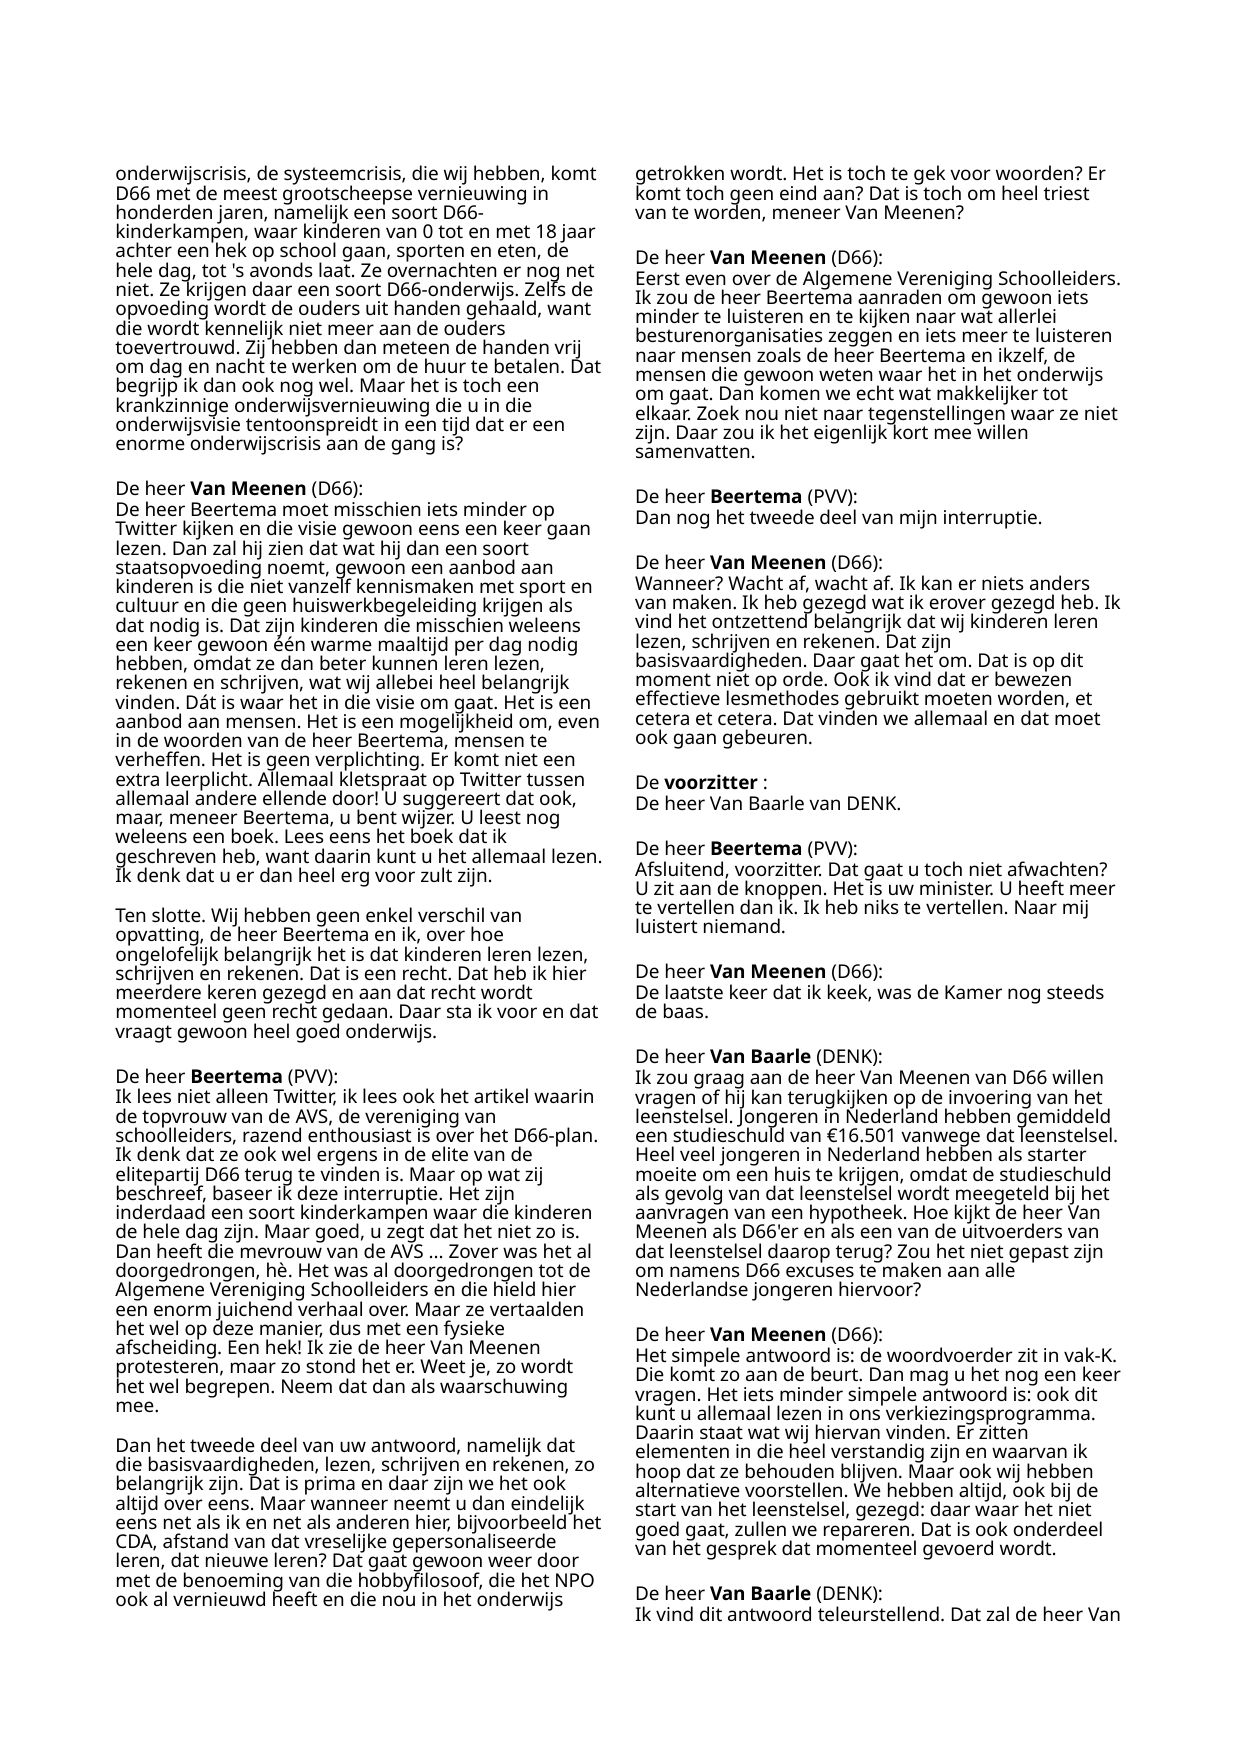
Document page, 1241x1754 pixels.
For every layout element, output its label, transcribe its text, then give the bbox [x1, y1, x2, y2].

text De heer Beertema (PVV): [635, 835, 1125, 861]
text Afsluitend, voorzitter. Dat gaat u toch niet afwachten? U zit aan de knoppen. Het is uw minister. U heeft meer te vertellen dan ik. Ik heb niks te vertellen. Naar mij luistert niemand. [635, 861, 1125, 938]
text Ten slotte. Wij hebben geen enkel verschil van opvatting, de heer Beertema en ik, over hoe ongelofelijk belangrijk het is dat kinderen leren lezen, schrijven en rekenen. Dat is een recht. Dat heb ik hier meerdere keren gezegd en aan dat recht wordt momenteel geen recht gedaan. Daar sta ik voor en dat vraagt gewoon heel goed onderwijs. [115, 907, 605, 1042]
text Ik zou graag aan de heer Van Meenen van D66 willen vragen of hij kan terugkijken op de invoering van het leenstelsel. Jongeren in Nederland hebben gemiddeld een studieschuld van €16.501 vanwege dat leenstelsel. Heel veel jongeren in Nederland hebben als starter moeite om een huis te krijgen, omdat de studieschuld als gevolg van dat leenstelsel wordt meegeteld bij het aanvragen van een hypotheek. Hoe kijkt de heer Van Meenen als D66'er en als een van de uitvoerders van dat leenstelsel daarop terug? Zou het niet gepast zijn om namens D66 excuses te maken aan alle Nederlandse jongeren hiervoor? [635, 1069, 1125, 1301]
text Wanneer? Wacht af, wacht af. Ik kan er niets anders van maken. Ik heb gezegd wat ik erover gezegd heb. Ik vind het ontzettend belangrijk dat wij kinderen leren lezen, schrijven en rekenen. Dat zijn basisvaardigheden. Daar gaat het om. Dat is op dit moment niet op orde. Ook ik vind dat er bewezen effectieve lesmethodes gebruikt moeten worden, et cetera et cetera. Dat vinden we allemaal en dat moet ook gaan gebeuren. [635, 575, 1125, 748]
text De heer Van Meenen (D66): [635, 244, 1125, 270]
text Dan nog het tweede deel van mijn interruptie. [635, 509, 1125, 528]
text De heer Van Baarle van DENK. [635, 795, 1125, 814]
text Dan het tweede deel van uw antwoord, namelijk dat die basisvaardigheden, lezen, schrijven en rekenen, zo belangrijk zijn. Dat is prima en daar zijn we het ook altijd over eens. Maar wanneer neemt u dan eindelijk eens net als ik en net als anderen hier, bijvoorbeeld het CDA, afstand van dat vreselijke gepersonaliseerde leren, dat nieuwe leren? Dat gaat gewoon weer door met de benoeming van die hobbyfilosoof, die het NPO ook al vernieuwd heeft en die nou in het onderwijs [115, 1437, 605, 1610]
text Ik vind dit antwoord teleurstellend. Dat zal de heer Van [635, 1606, 1125, 1625]
text De heer Beertema (PVV): [635, 483, 1125, 509]
text Eerst even over de Algemene Vereniging Schoolleiders. Ik zou de heer Beertema aanraden om gewoon iets minder te luisteren en te kijken naar wat allerlei besturenorganisaties zeggen en iets meer te luisteren naar mensen zoals de heer Beertema en ikzelf, de mensen die gewoon weten waar het in het onderwijs om gaat. Dan komen we echt wat makkelijker tot elkaar. Zoek nou niet naar tegenstellingen waar ze niet zijn. Daar zou ik het eigenlijk kort mee willen samenvatten. [635, 270, 1125, 462]
text De heer Van Meenen (D66): [115, 475, 605, 501]
text De heer Van Meenen (D66): [635, 958, 1125, 984]
text De heer Van Baarle (DENK): [635, 1580, 1125, 1606]
text De heer Van Baarle (DENK): [635, 1044, 1125, 1069]
text De heer Beertema (PVV): [115, 1063, 605, 1088]
text De laatste keer dat ik keek, was de Kamer nog steeds de baas. [635, 984, 1125, 1023]
text onderwijscrisis, de systeemcrisis, die wij hebben, komt D66 met de meest grootscheepse vernieuwing in honderden jaren, namelijk een soort D66-kinderkampen, waar kinderen van 0 tot en met 18 jaar achter een hek op school gaan, sporten en eten, de hele dag, tot 's avonds laat. Ze overnachten er nog net niet. Ze krijgen daar een soort D66-onderwijs. Zelfs de opvoeding wordt de ouders uit handen gehaald, want die wordt kennelijk niet meer aan de ouders toevertrouwd. Zij hebben dan meteen de handen vrij om dag en nacht te werken om de huur te betalen. Dat begrijp ik dan ook nog wel. Maar het is toch een krankzinnige onderwijsvernieuwing die u in die onderwijsvisie tentoonspreidt in een tijd dat er een enorme onderwijscrisis aan de gang is? [115, 165, 605, 454]
text De heer Van Meenen (D66): [635, 1321, 1125, 1347]
text De heer Van Meenen (D66): [635, 549, 1125, 575]
text De voorzitter : [635, 769, 1125, 795]
text Het simpele antwoord is: de woordvoerder zit in vak-K. Die komt zo aan de beurt. Dan mag u het nog een keer vragen. Het iets minder simpele antwoord is: ook dit kunt u allemaal lezen in ons verkiezingsprogramma. Daarin staat wat wij hiervan vinden. Er zitten elementen in die heel verstandig zijn en waarvan ik hoop dat ze behouden blijven. Maar ook wij hebben alternatieve voorstellen. We hebben altijd, ook bij de start van het leenstelsel, gezegd: daar waar het niet goed gaat, zullen we repareren. Dat is ook onderdeel van het gesprek dat momenteel gevoerd wordt. [635, 1347, 1125, 1559]
text De heer Beertema moet misschien iets minder op Twitter kijken en die visie gewoon eens een keer gaan lezen. Dan zal hij zien dat wat hij dan een soort staatsopvoeding noemt, gewoon een aanbod aan kinderen is die niet vanzelf kennismaken met sport en cultuur en die geen huiswerkbegeleiding krijgen als dat nodig is. Dat zijn kinderen die misschien weleens een keer gewoon één warme maaltijd per dag nodig hebben, omdat ze dan beter kunnen leren lezen, rekenen en schrijven, wat wij allebei heel belangrijk vinden. Dát is waar het in die visie om gaat. Het is een aanbod aan mensen. Het is een mogelijkheid om, even in de woorden van de heer Beertema, mensen te verheffen. Het is geen verplichting. Er komt niet een extra leerplicht. Allemaal kletspraat op Twitter tussen allemaal andere ellende door! U suggereert dat ook, maar, meneer Beertema, u bent wijzer. U leest nog weleens een boek. Lees eens het boek dat ik geschreven heb, want daarin kunt u het allemaal lezen. Ik denk dat u er dan heel erg voor zult zijn. [115, 501, 605, 886]
text getrokken wordt. Het is toch te gek voor woorden? Er komt toch geen eind aan? Dat is toch om heel triest van te worden, meneer Van Meenen? [635, 165, 1125, 223]
text Ik lees niet alleen Twitter, ik lees ook het artikel waarin de topvrouw van de AVS, de vereniging van schoolleiders, razend enthousiast is over het D66-plan. Ik denk dat ze ook wel ergens in de elite van de elitepartij D66 terug te vinden is. Maar op wat zij beschreef, baseer ik deze interruptie. Het zijn inderdaad een soort kinderkampen waar die kinderen de hele dag zijn. Maar goed, u zegt dat het niet zo is. Dan heeft die mevrouw van de AVS ... Zover was het al doorgedrongen, hè. Het was al doorgedrongen tot de Algemene Vereniging Schoolleiders en die hield hier een enorm juichend verhaal over. Maar ze vertaalden het wel op deze manier, dus met een fysieke afscheiding. Een hek! Ik zie de heer Van Meenen protesteren, maar zo stond het er. Weet je, zo wordt het wel begrepen. Neem dat dan als waarschuwing mee. [115, 1088, 605, 1416]
